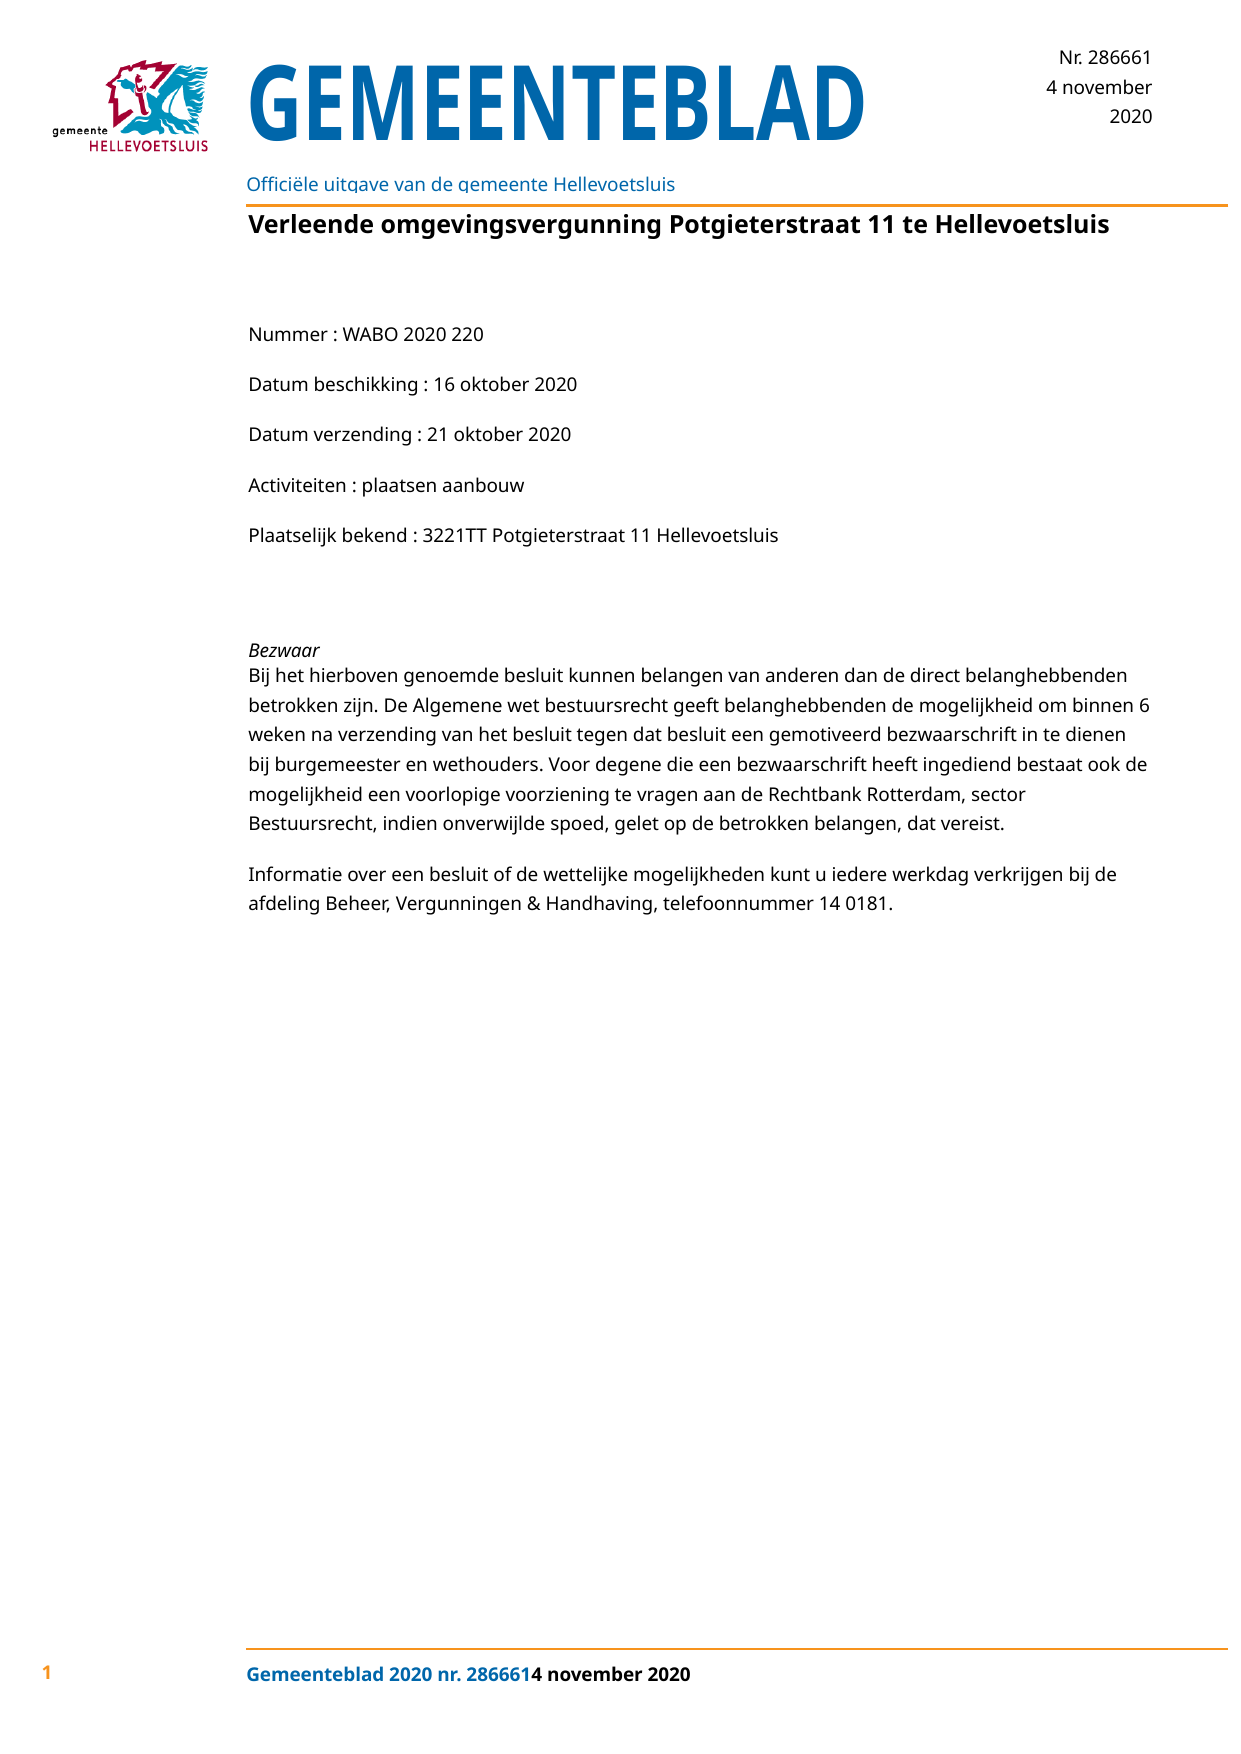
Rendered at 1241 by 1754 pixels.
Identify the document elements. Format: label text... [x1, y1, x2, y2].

text Plaatselijk bekend : 3221TT Potgieterstraat 11 Hellevoetsluis [248, 522, 1152, 548]
text Informatie over een besluit of de wettelijke mogelijkheden kunt u iedere werkdag verkrijgen bij de afdeling Beheer, Vergunningen & Handhaving, telefoonnummer 14 0181. [248, 861, 1152, 916]
picture [41, 47, 231, 172]
text Datum verzending : 21 oktober 2020 [248, 422, 1152, 447]
text Datum beschikking : 16 oktober 2020 [248, 371, 1152, 397]
text Verleende omgevingsvergunning Potgieterstraat 11 te Hellevoetsluis [248, 207, 1152, 241]
text Nummer : WABO 2020 220 [248, 321, 1152, 346]
text Bezwaar [248, 637, 1152, 662]
text Activiteiten : plaatsen aanbouw [248, 472, 1152, 498]
text Bij het hierboven genoemde besluit kunnen belangen van anderen dan de direct belanghebbenden betrokken zijn. De Algemene wet bestuursrecht geeft belanghebbenden de mogelijkheid om binnen 6 weken na verzending van het besluit tegen dat besluit een gemotiveerd bezwaarschrift in te dienen bij burgemeester en wethouders. Voor degene die een bezwaarschrift heeft ingediend bestaat ook de mogelijkheid een voorlopige voorziening te vragen aan de Rechtbank Rotterdam, sector Bestuursrecht, indien onverwijlde spoed, gelet op de betrokken belangen, dat vereist. [248, 662, 1152, 836]
